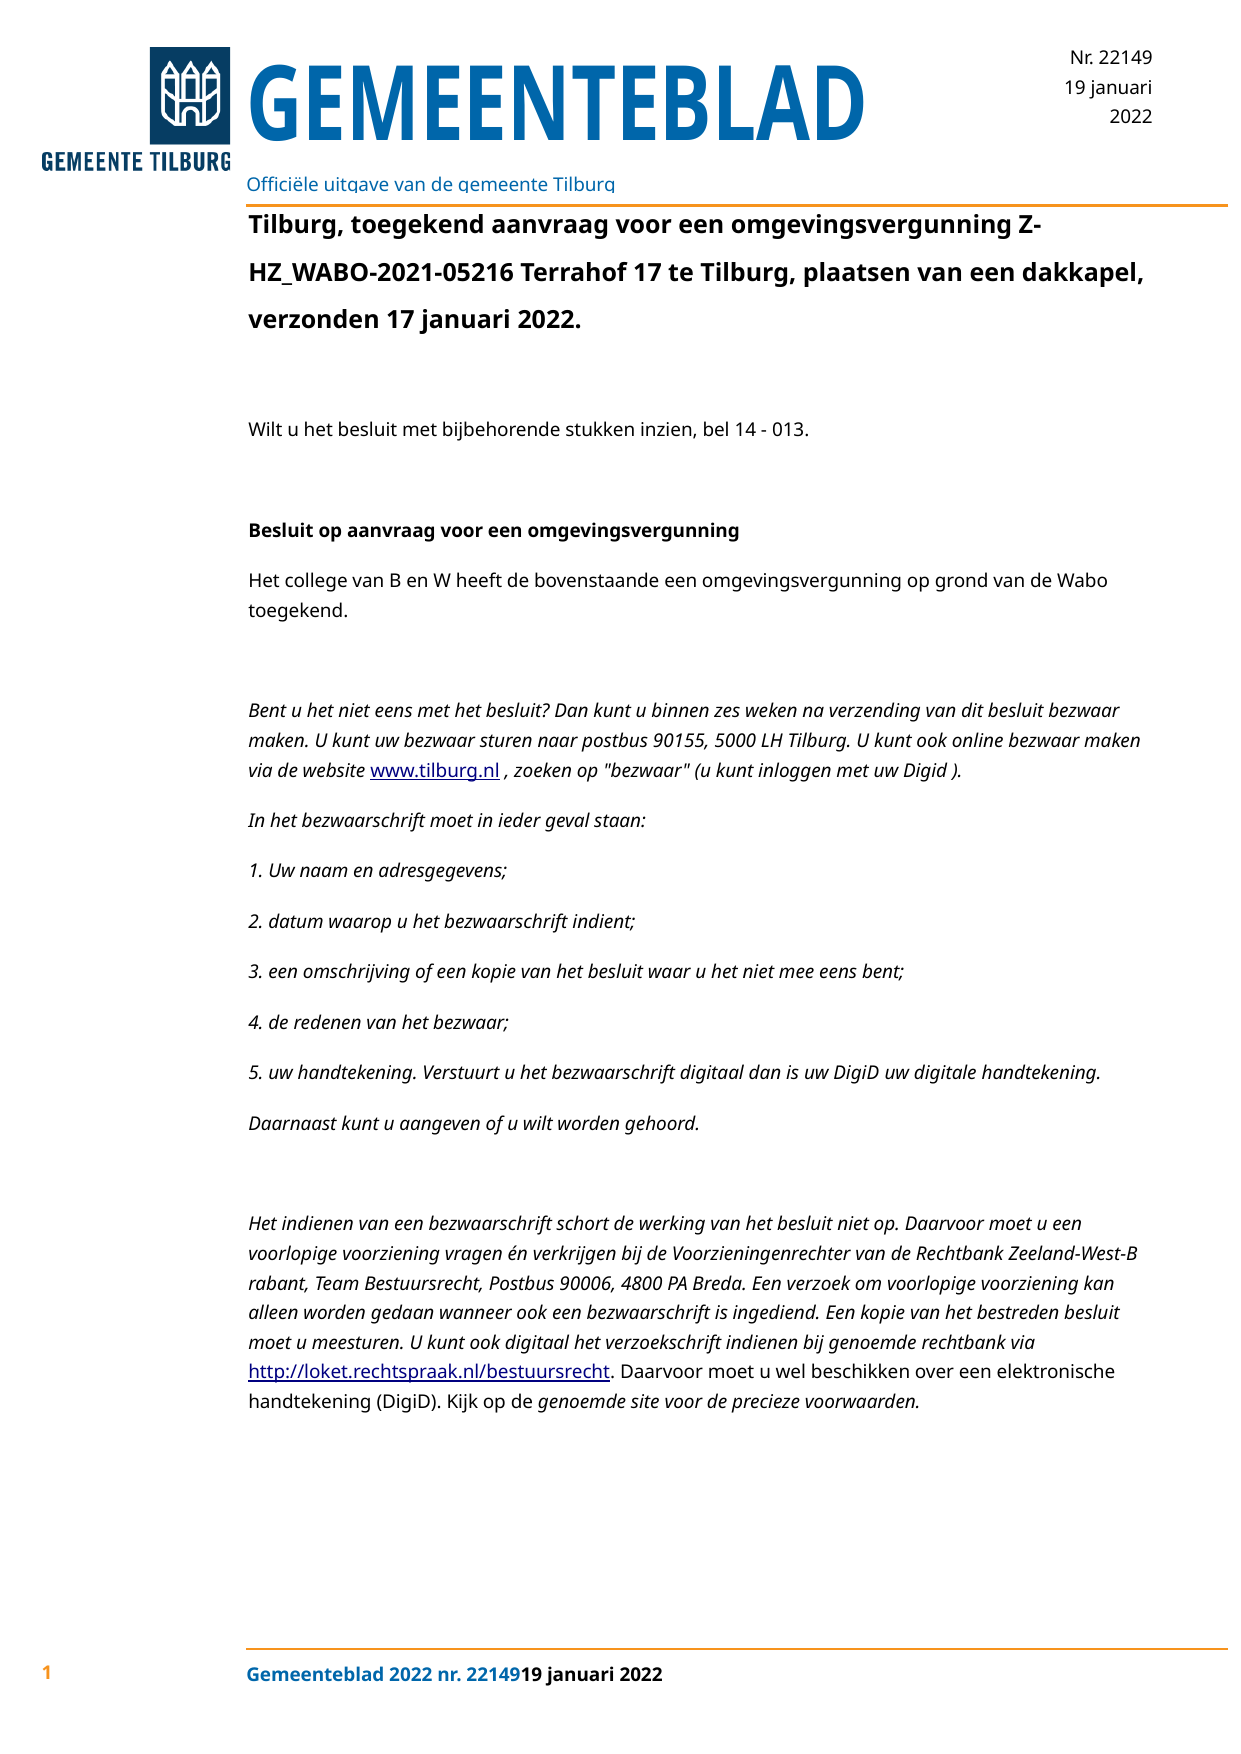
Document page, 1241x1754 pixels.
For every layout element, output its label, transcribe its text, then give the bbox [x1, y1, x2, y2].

picture [41, 47, 231, 172]
text Bent u het niet eens met het besluit? Dan kunt u binnen zes weken na verzending van dit besluit bezwaar maken. U kunt uw bezwaar sturen naar postbus 90155, 5000 LH Tilburg. U kunt ook online bezwaar maken via de website www.tilburg.nl , zoeken op "bezwaar" (u kunt inloggen met uw Digid ). [248, 698, 1152, 782]
text Het indienen van een bezwaarschrift schort de werking van het besluit niet op. Daarvoor moet u een voorlopige voorziening vragen én verkrijgen bij de Voorzieningenrechter van de Rechtbank Zeeland-West-B rabant, Team Bestuursrecht, Postbus 90006, 4800 PA Breda. Een verzoek om voorlopige voorziening kan alleen worden gedaan wanneer ook een bezwaarschrift is ingediend. Een kopie van het bestreden besluit moet u meesturen. U kunt ook digitaal het verzoekschrift indienen bij genoemde rechtbank via http://loket.rechtspraak.nl/bestuursrecht. Daarvoor moet u wel beschikken over een elektronische handtekening (DigiD). Kijk op de genoemde site voor de precieze voorwaarden. [248, 1211, 1152, 1414]
text Besluit op aanvraag voor een omgevingsvergunning [248, 517, 1152, 542]
text Het college van B en W heeft de bovenstaande een omgevingsvergunning op grond van de Wabo toegekend. [248, 567, 1152, 622]
text In het bezwaarschrift moet in ieder geval staan: [248, 807, 1152, 833]
text 2. datum waarop u het bezwaarschrift indient; [248, 908, 1152, 934]
text 1. Uw naam en adresgegevens; [248, 858, 1152, 883]
text Daarnaast kunt u aangeven of u wilt worden gehoord. [248, 1110, 1152, 1135]
text 4. de redenen van het bezwaar; [248, 1009, 1152, 1034]
text 3. een omschrijving of een kopie van het besluit waar u het niet mee eens bent; [248, 958, 1152, 984]
text Wilt u het besluit met bijbehorende stukken inzien, bel 14 - 013. [248, 416, 1152, 442]
text 5. uw handtekening. Verstuurt u het bezwaarschrift digitaal dan is uw DigiD uw digitale handtekening. [248, 1059, 1152, 1085]
text Tilburg, toegekend aanvraag voor een omgevingsvergunning Z-HZ_WABO-2021-05216 Terrahof 17 te Tilburg, plaatsen van een dakkapel, verzonden 17 januari 2022. [248, 207, 1152, 336]
